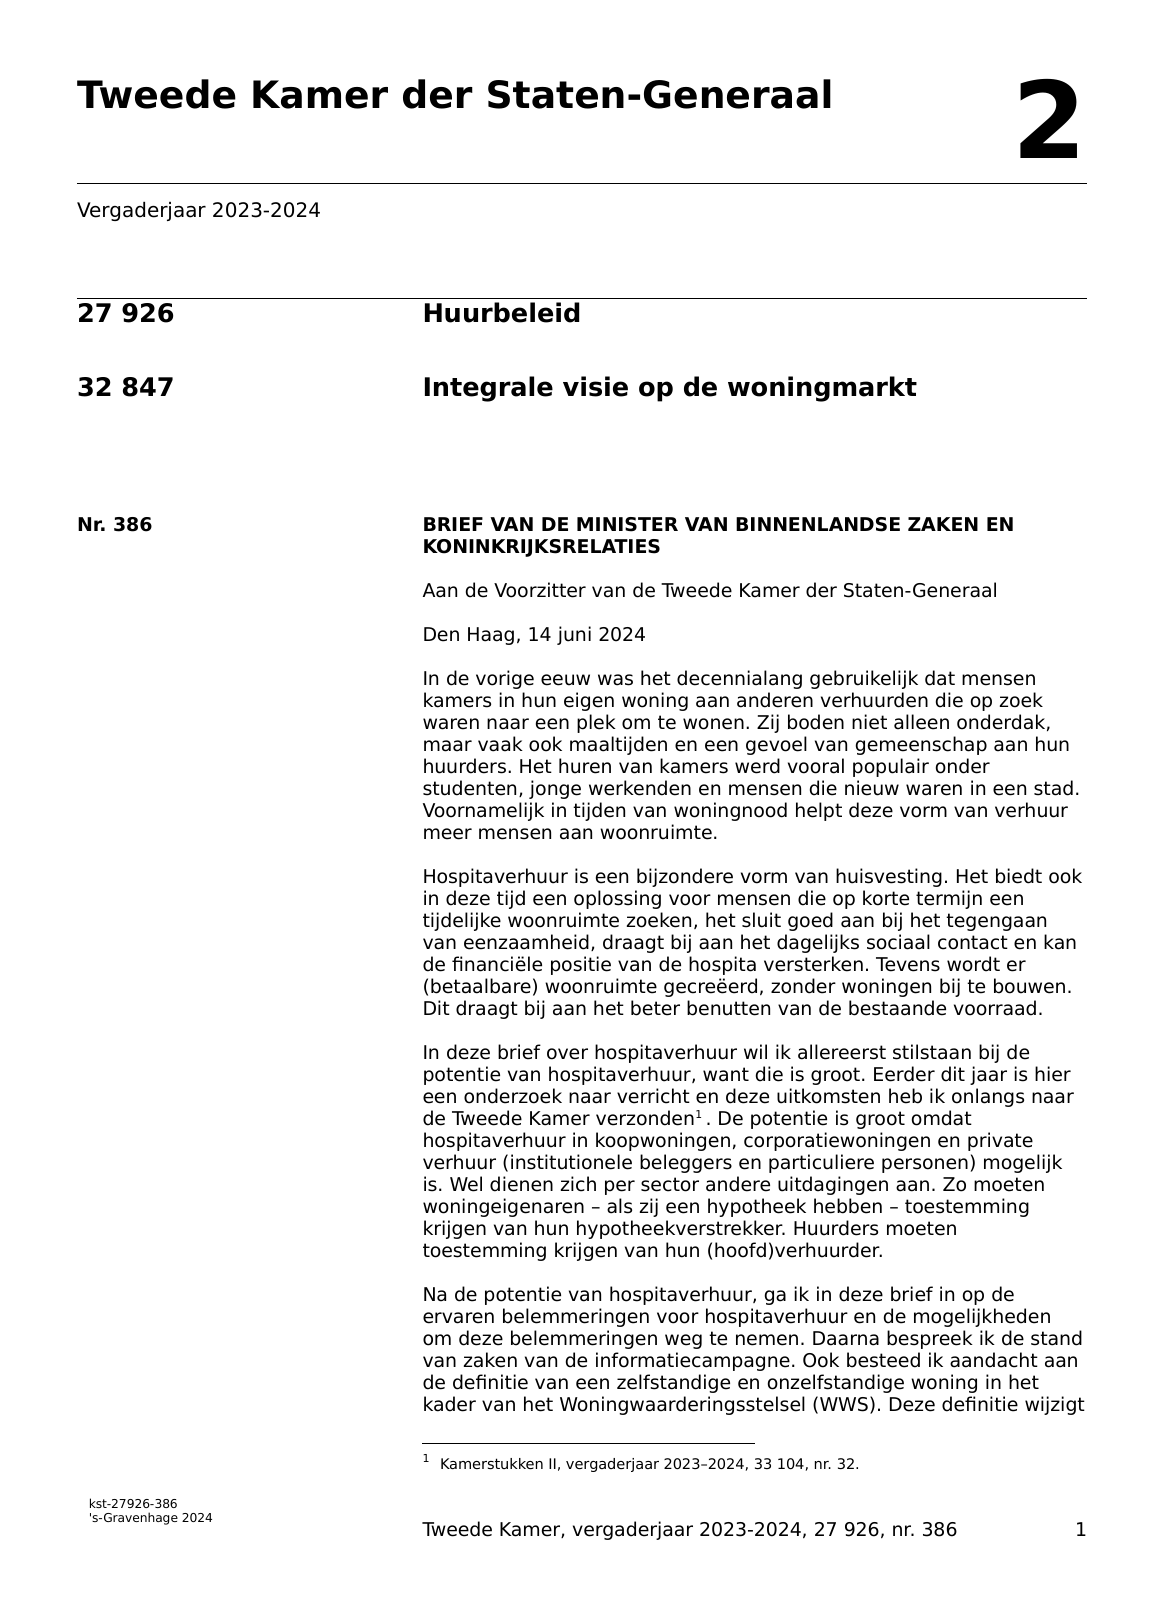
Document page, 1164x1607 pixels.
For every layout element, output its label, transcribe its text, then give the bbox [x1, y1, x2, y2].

table_cell Vergaderjaar 2023-2024 [77, 184, 1087, 298]
text Na de potentie van hospitaverhuur, ga ik in deze brief in op de ervaren belemmeringen voor hospitaverhuur en de mogelijkheden om deze belemmeringen weg te nemen. Daarna bespreek ik de stand van zaken van de informatiecampagne. Ook besteed ik aandacht aan de definitie van een zelfstandige en onzelfstandige woning in het kader van het Woningwaarderingsstelsel (WWS). Deze definitie wijzigt [422, 1284, 1087, 1416]
table_header 2 [886, 59, 1087, 183]
text 's-Gravenhage 2024 [88, 1511, 323, 1525]
text In de vorige eeuw was het decennialang gebruikelijk dat mensen kamers in hun eigen woning aan anderen verhuurden die op zoek waren naar een plek om te wonen. Zij boden niet alleen onderdak, maar vaak ook maaltijden en een gevoel van gemeenschap aan hun huurders. Het huren van kamers werd vooral populair onder studenten, jonge werkenden en mensen die nieuw waren in een stad. Voornamelijk in tijden van woningnood helpt deze vorm van verhuur meer mensen aan woonruimte. [422, 668, 1087, 844]
subtitle Nr. 386 BRIEF VAN DE MINISTER VAN BINNENLANDSE ZAKEN EN KONINKRIJKSRELATIES [77, 514, 1087, 558]
text Aan de Voorzitter van de Tweede Kamer der Staten-Generaal [422, 580, 1087, 602]
subtitle 27 926 Huurbeleid [77, 299, 1087, 329]
text Hospitaverhuur is een bijzondere vorm van huisvesting. Het biedt ook in deze tijd een oplossing voor mensen die op korte termijn een tijdelijke woonruimte zoeken, het sluit goed aan bij het tegengaan van eenzaamheid, draagt bij aan het dagelijks sociaal contact en kan de financiële positie van de hospita versterken. Tevens wordt er (betaalbare) woonruimte gecreëerd, zonder woningen bij te bouwen. Dit draagt bij aan het beter benutten van de bestaande voorraad. [422, 866, 1087, 1020]
text Den Haag, 14 juni 2024 [422, 624, 1087, 646]
text Kamerstukken II, vergaderjaar 2023–2024, 33 104, nr. 32. [422, 1452, 1087, 1474]
text kst-27926-386 [88, 1497, 323, 1511]
subtitle 32 847 Integrale visie op de woningmarkt [77, 373, 1087, 403]
table_header Tweede Kamer der Staten-Generaal [77, 59, 886, 183]
text In deze brief over hospitaverhuur wil ik allereerst stilstaan bij de potentie van hospitaverhuur, want die is groot. Eerder dit jaar is hier een onderzoek naar verricht en deze uitkomsten heb ik onlangs naar de Tweede Kamer verzonden. De potentie is groot omdat hospitaverhuur in koopwoningen, corporatiewoningen en private verhuur (institutionele beleggers en particuliere personen) mogelijk is. Wel dienen zich per sector andere uitdagingen aan. Zo moeten woningeigenaren – als zij een hypotheek hebben – toestemming krijgen van hun hypotheekverstrekker. Huurders moeten toestemming krijgen van hun (hoofd)verhuurder. [422, 1042, 1087, 1262]
